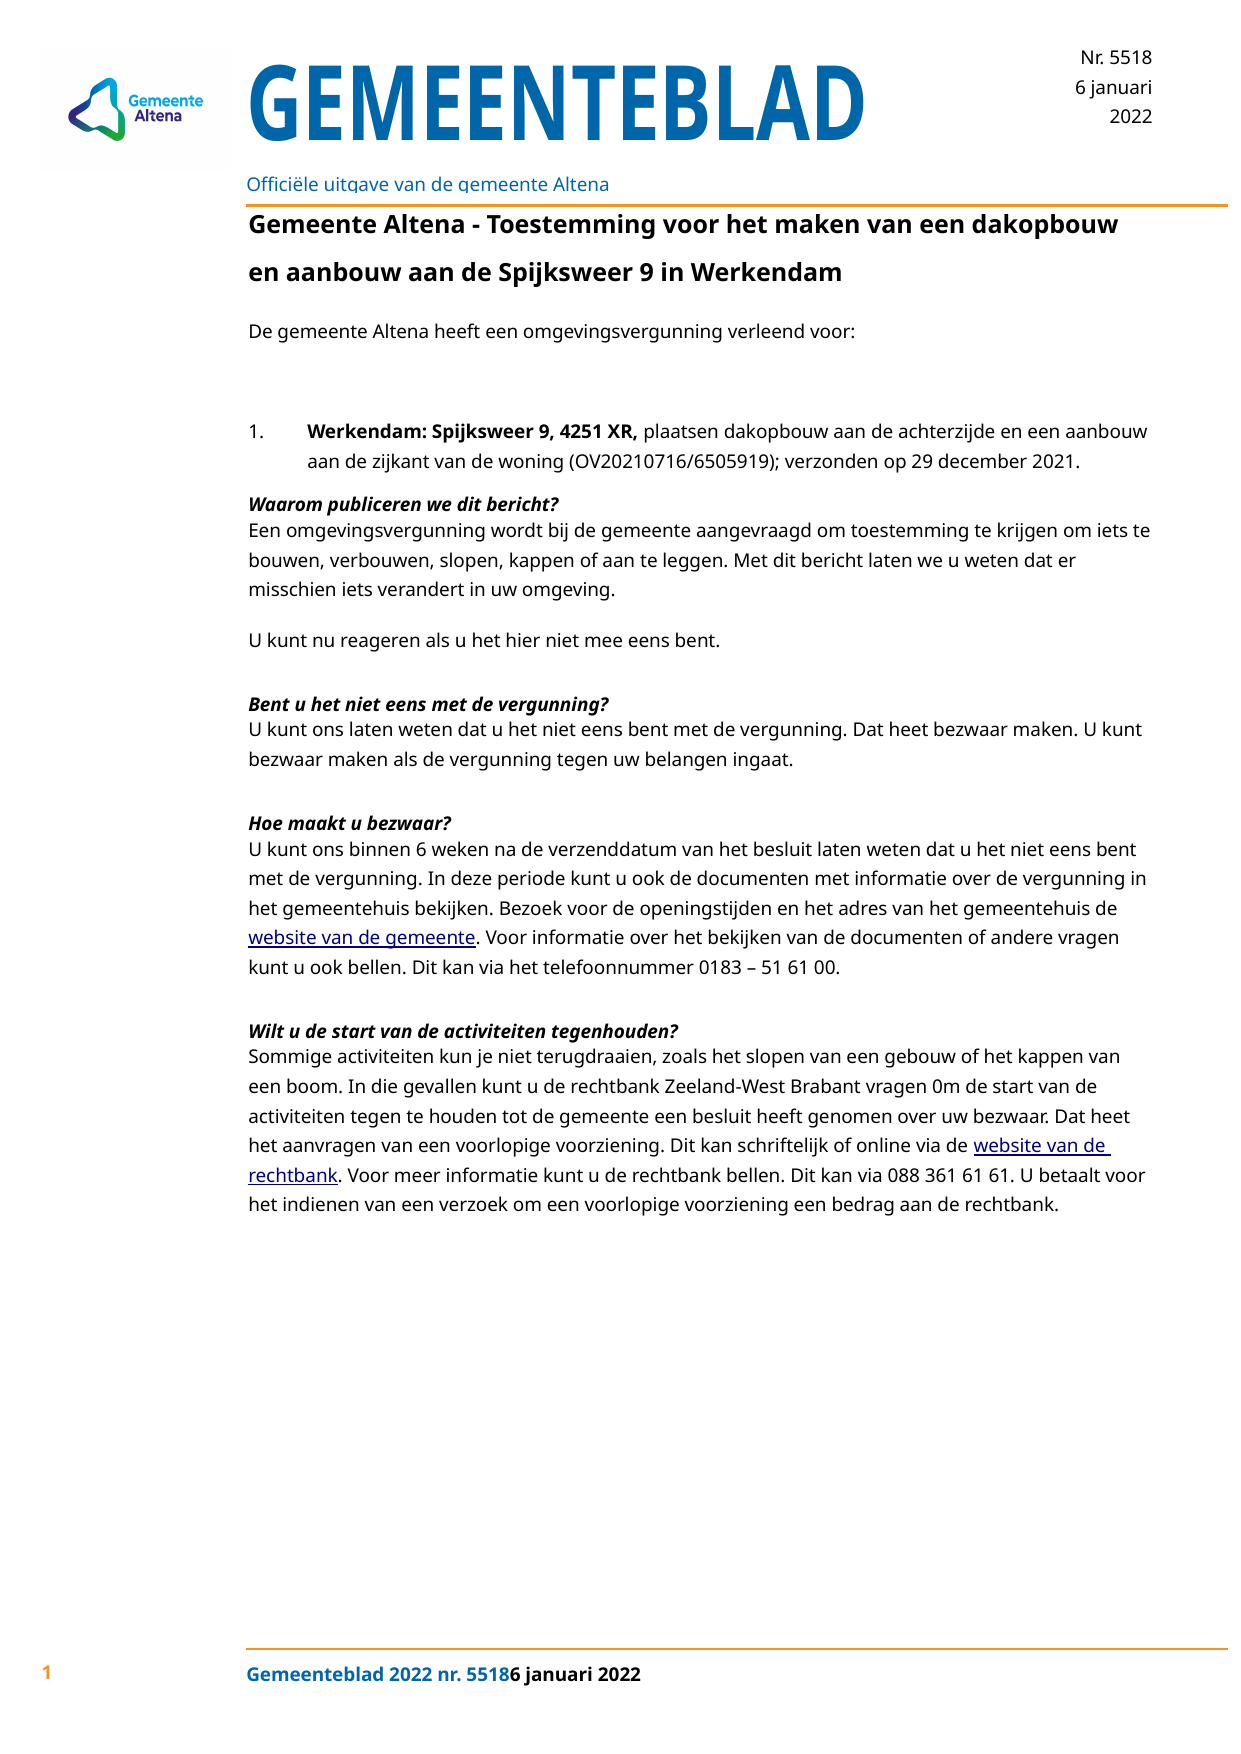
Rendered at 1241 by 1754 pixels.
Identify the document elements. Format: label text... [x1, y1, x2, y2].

text U kunt ons laten weten dat u het niet eens bent met de vergunning. Dat heet bezwaar maken. U kunt bezwaar maken als de vergunning tegen uw belangen ingaat. [248, 716, 1152, 772]
text Gemeente Altena - Toestemming voor het maken van een dakopbouw en aanbouw aan de Spijksweer 9 in Werkendam [248, 207, 1152, 288]
list Werkendam: Spijksweer 9, 4251 XR, plaatsen dakopbouw aan de achterzijde en een aanbouw aan de zijkant van de woning (OV20210716/6505919); verzonden op 29 december 2021. [248, 419, 1152, 474]
text Bent u het niet eens met de vergunning? [248, 691, 1152, 716]
text De gemeente Altena heeft een omgevingsvergunning verleend voor: [248, 318, 1152, 344]
text Een omgevingsvergunning wordt bij de gemeente aangevraagd om toestemming te krijgen om iets te bouwen, verbouwen, slopen, kappen of aan te leggen. Met dit bericht laten we u weten dat er misschien iets verandert in uw omgeving. [248, 517, 1152, 602]
text U kunt nu reageren als u het hier niet mee eens bent. [248, 627, 1152, 652]
text Hoe maakt u bezwaar? [248, 810, 1152, 836]
text Sommige activiteiten kun je niet terugdraaien, zoals het slopen van een gebouw of het kappen van een boom. In die gevallen kunt u de rechtbank Zeeland-West Brabant vragen 0m de start van de activiteiten tegen te houden tot de gemeente een besluit heeft genomen over uw bezwaar. Dat heet het aanvragen van een voorlopige voorziening. Dit kan schriftelijk of online via de website van de rechtbank. Voor meer informatie kunt u de rechtbank bellen. Dit kan via 088 361 61 61. U betaalt voor het indienen van een verzoek om een voorlopige voorziening een bedrag aan de rechtbank. [248, 1044, 1152, 1217]
text Wilt u de start van de activiteiten tegenhouden? [248, 1018, 1152, 1044]
text U kunt ons binnen 6 weken na de verzenddatum van het besluit laten weten dat u het niet eens bent met de vergunning. In deze periode kunt u ook de documenten met informatie over de vergunning in het gemeentehuis bekijken. Bezoek voor de openingstijden en het adres van het gemeentehuis de website van de gemeente. Voor informatie over het bekijken van de documenten of andere vragen kunt u ook bellen. Dit kan via het telefoonnummer 0183 – 51 61 00. [248, 836, 1152, 980]
picture [41, 47, 231, 172]
text Waarom publiceren we dit bericht? [248, 491, 1152, 517]
